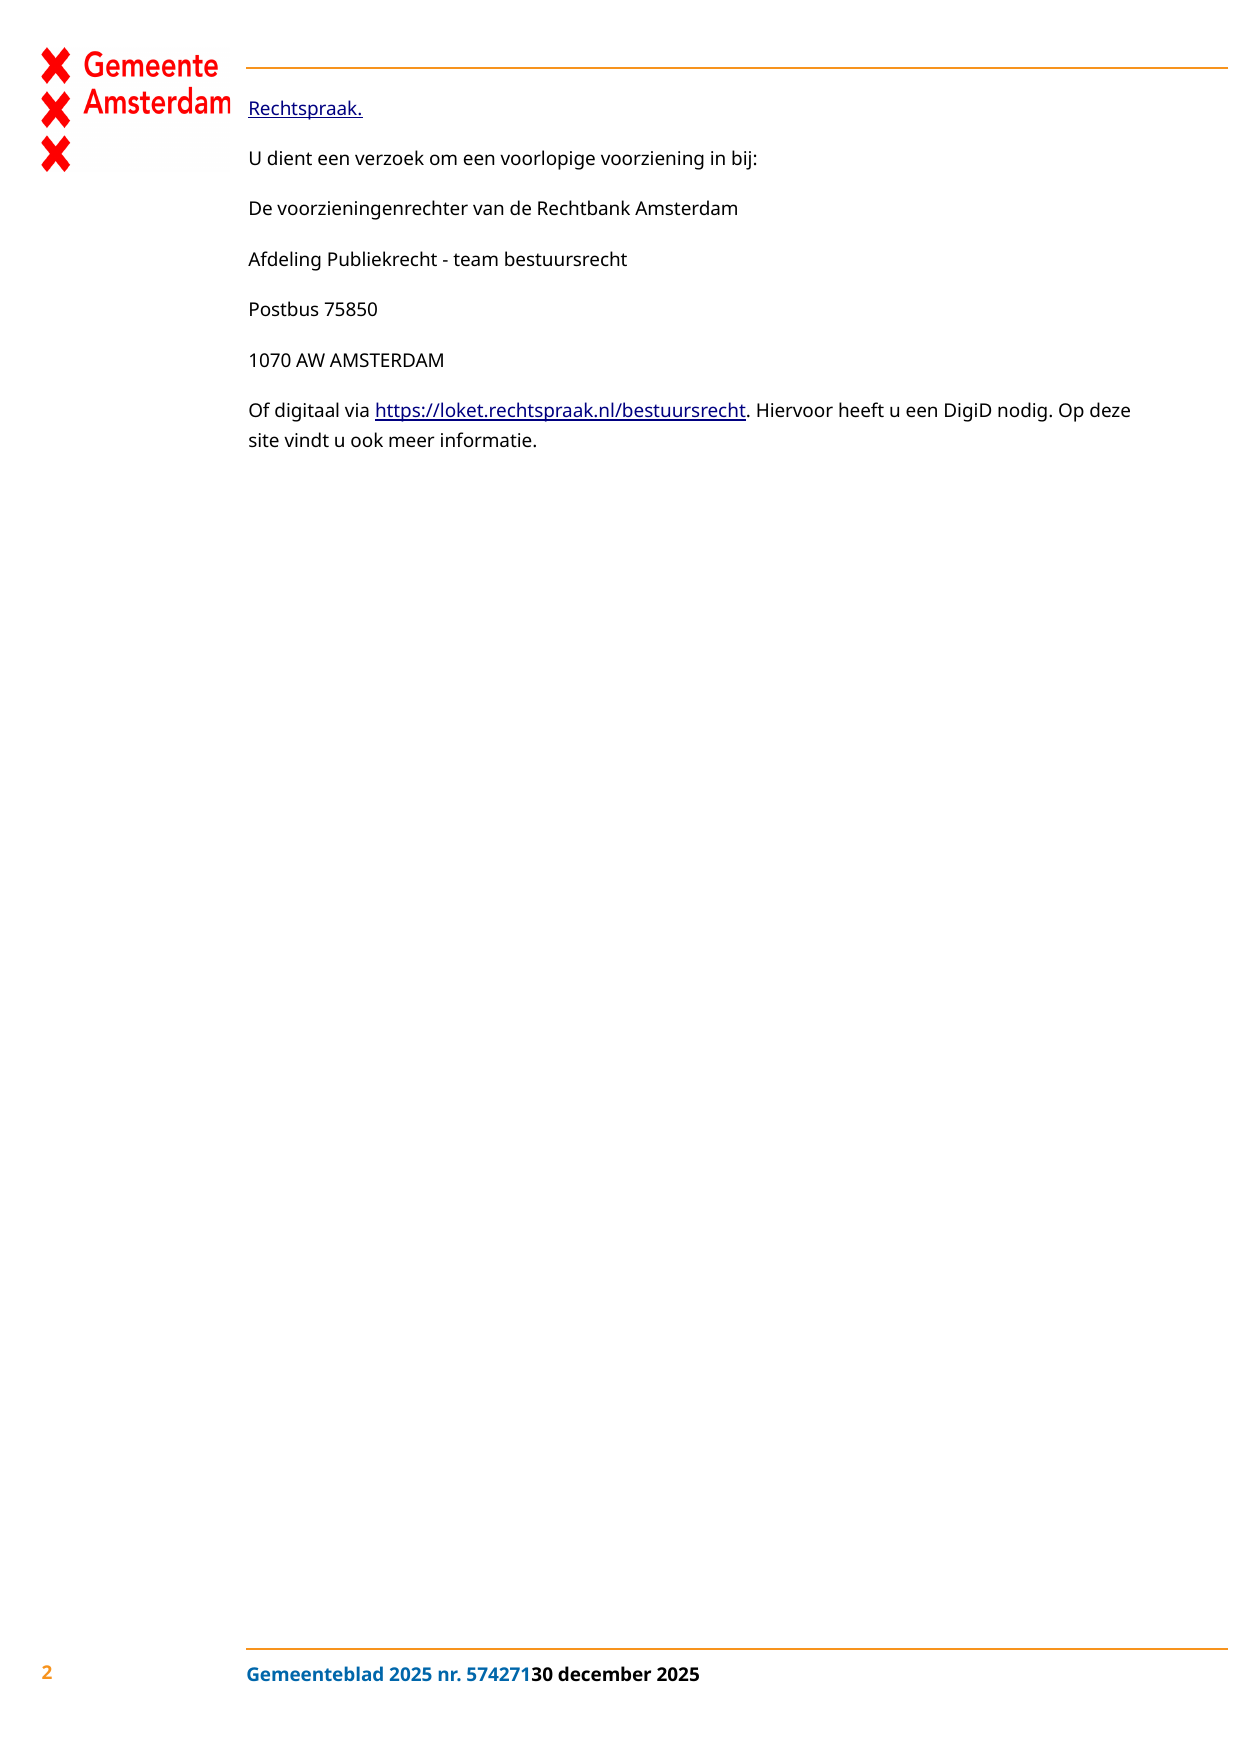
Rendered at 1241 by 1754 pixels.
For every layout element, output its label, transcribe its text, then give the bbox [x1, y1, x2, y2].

text Rechtspraak. [248, 95, 1152, 121]
text Postbus 75850 [248, 296, 1152, 322]
text 1070 AW AMSTERDAM [248, 347, 1152, 373]
picture [41, 47, 231, 172]
text U dient een verzoek om een voorlopige voorziening in bij: [248, 145, 1152, 171]
text Afdeling Publiekrecht - team bestuursrecht [248, 246, 1152, 272]
text Of digitaal via https://loket.rechtspraak.nl/bestuursrecht. Hiervoor heeft u een DigiD nodig. Op deze site vindt u ook meer informatie. [248, 397, 1152, 453]
text De voorzieningenrechter van de Rechtbank Amsterdam [248, 196, 1152, 221]
